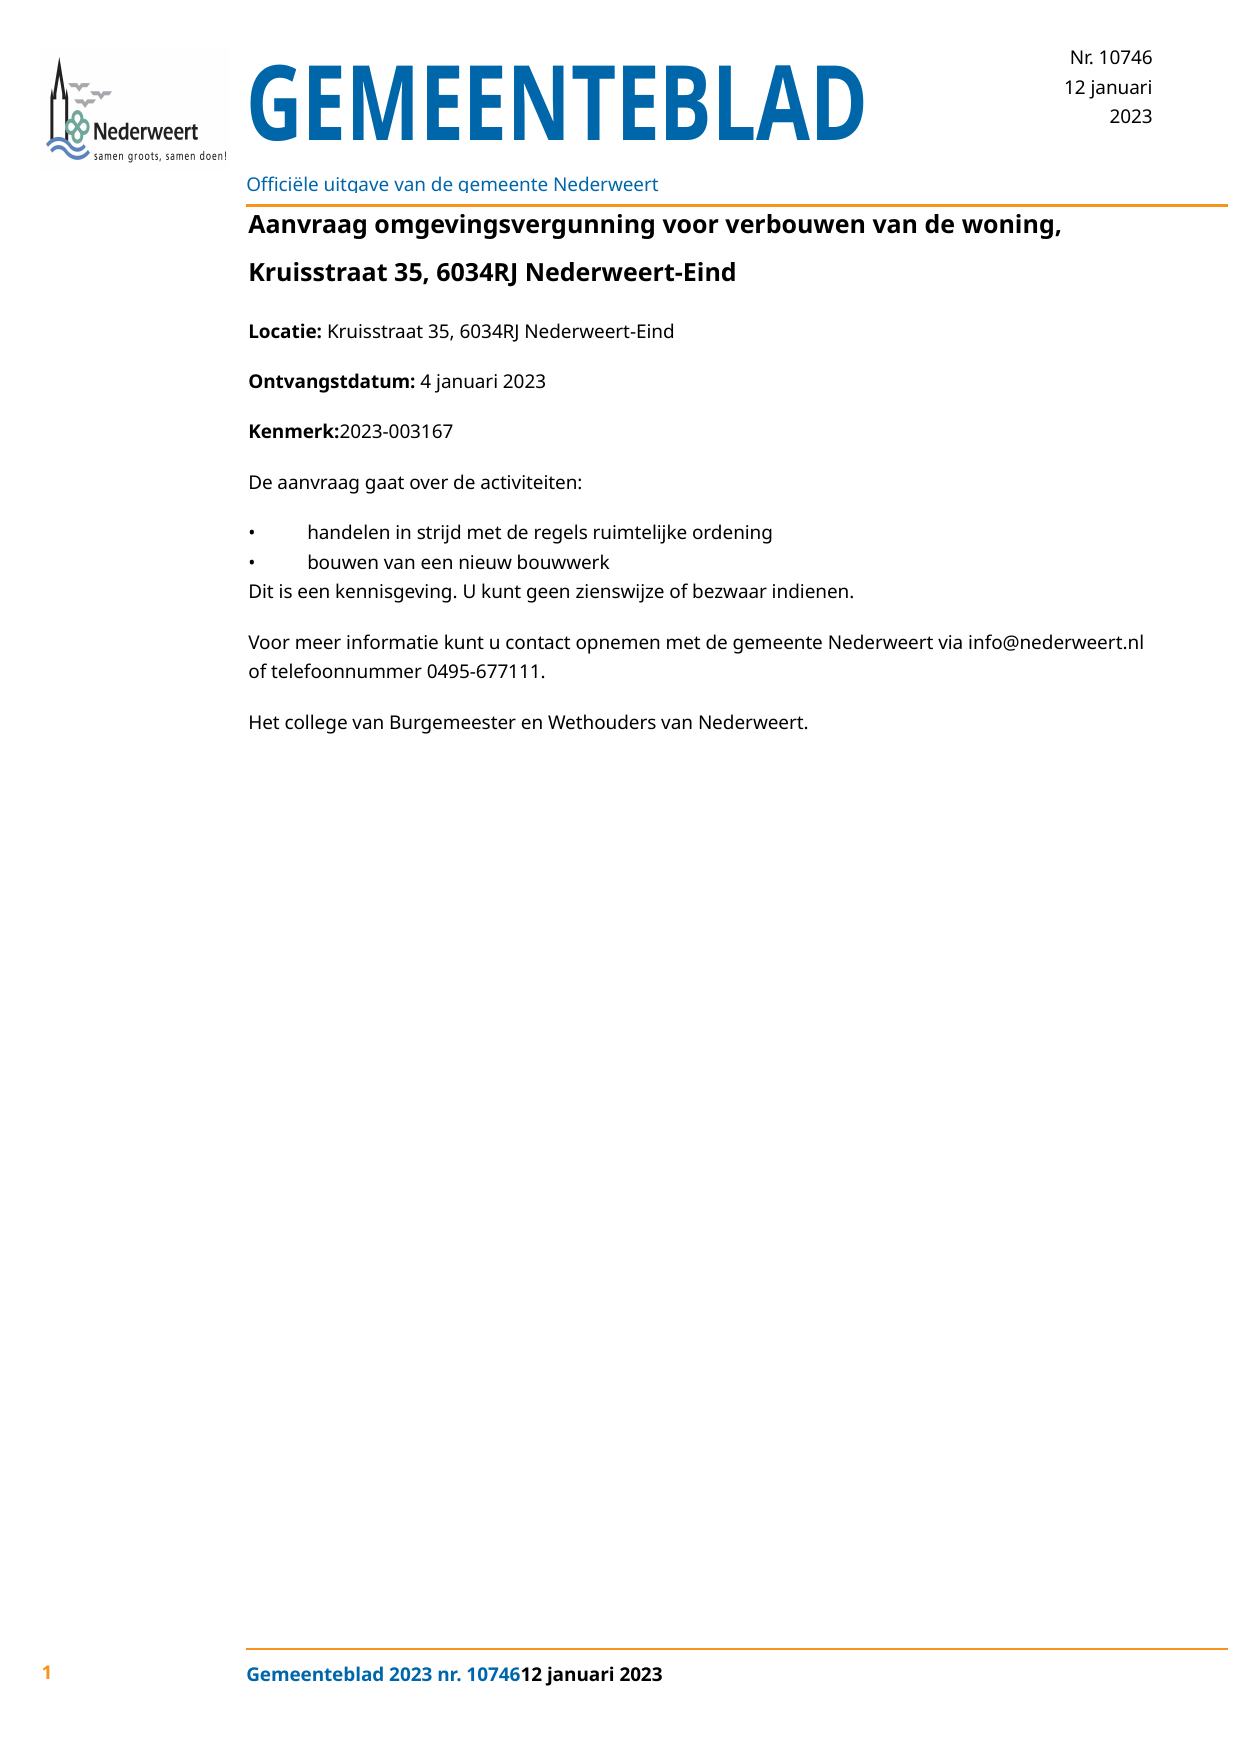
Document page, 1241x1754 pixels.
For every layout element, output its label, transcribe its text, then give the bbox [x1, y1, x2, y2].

text Voor meer informatie kunt u contact opnemen met de gemeente Nederweert via info@nederweert.nl of telefoonnummer 0495-677111. [248, 629, 1152, 684]
list bouwen van een nieuw bouwwerk [248, 549, 1152, 575]
text Het college van Burgemeester en Wethouders van Nederweert. [248, 709, 1152, 735]
text Dit is een kennisgeving. U kunt geen zienswijze of bezwaar indienen. [248, 579, 1152, 604]
text Kenmerk:2023-003167 [248, 419, 1152, 444]
text Ontvangstdatum: 4 januari 2023 [248, 368, 1152, 394]
text Locatie: Kruisstraat 35, 6034RJ Nederweert-Eind [248, 318, 1152, 344]
list handelen in strijd met de regels ruimtelijke ordening [248, 519, 1152, 545]
text Aanvraag omgevingsvergunning voor verbouwen van de woning, Kruisstraat 35, 6034RJ Nederweert-Eind [248, 207, 1152, 288]
picture [41, 47, 231, 172]
text De aanvraag gaat over de activiteiten: [248, 469, 1152, 495]
